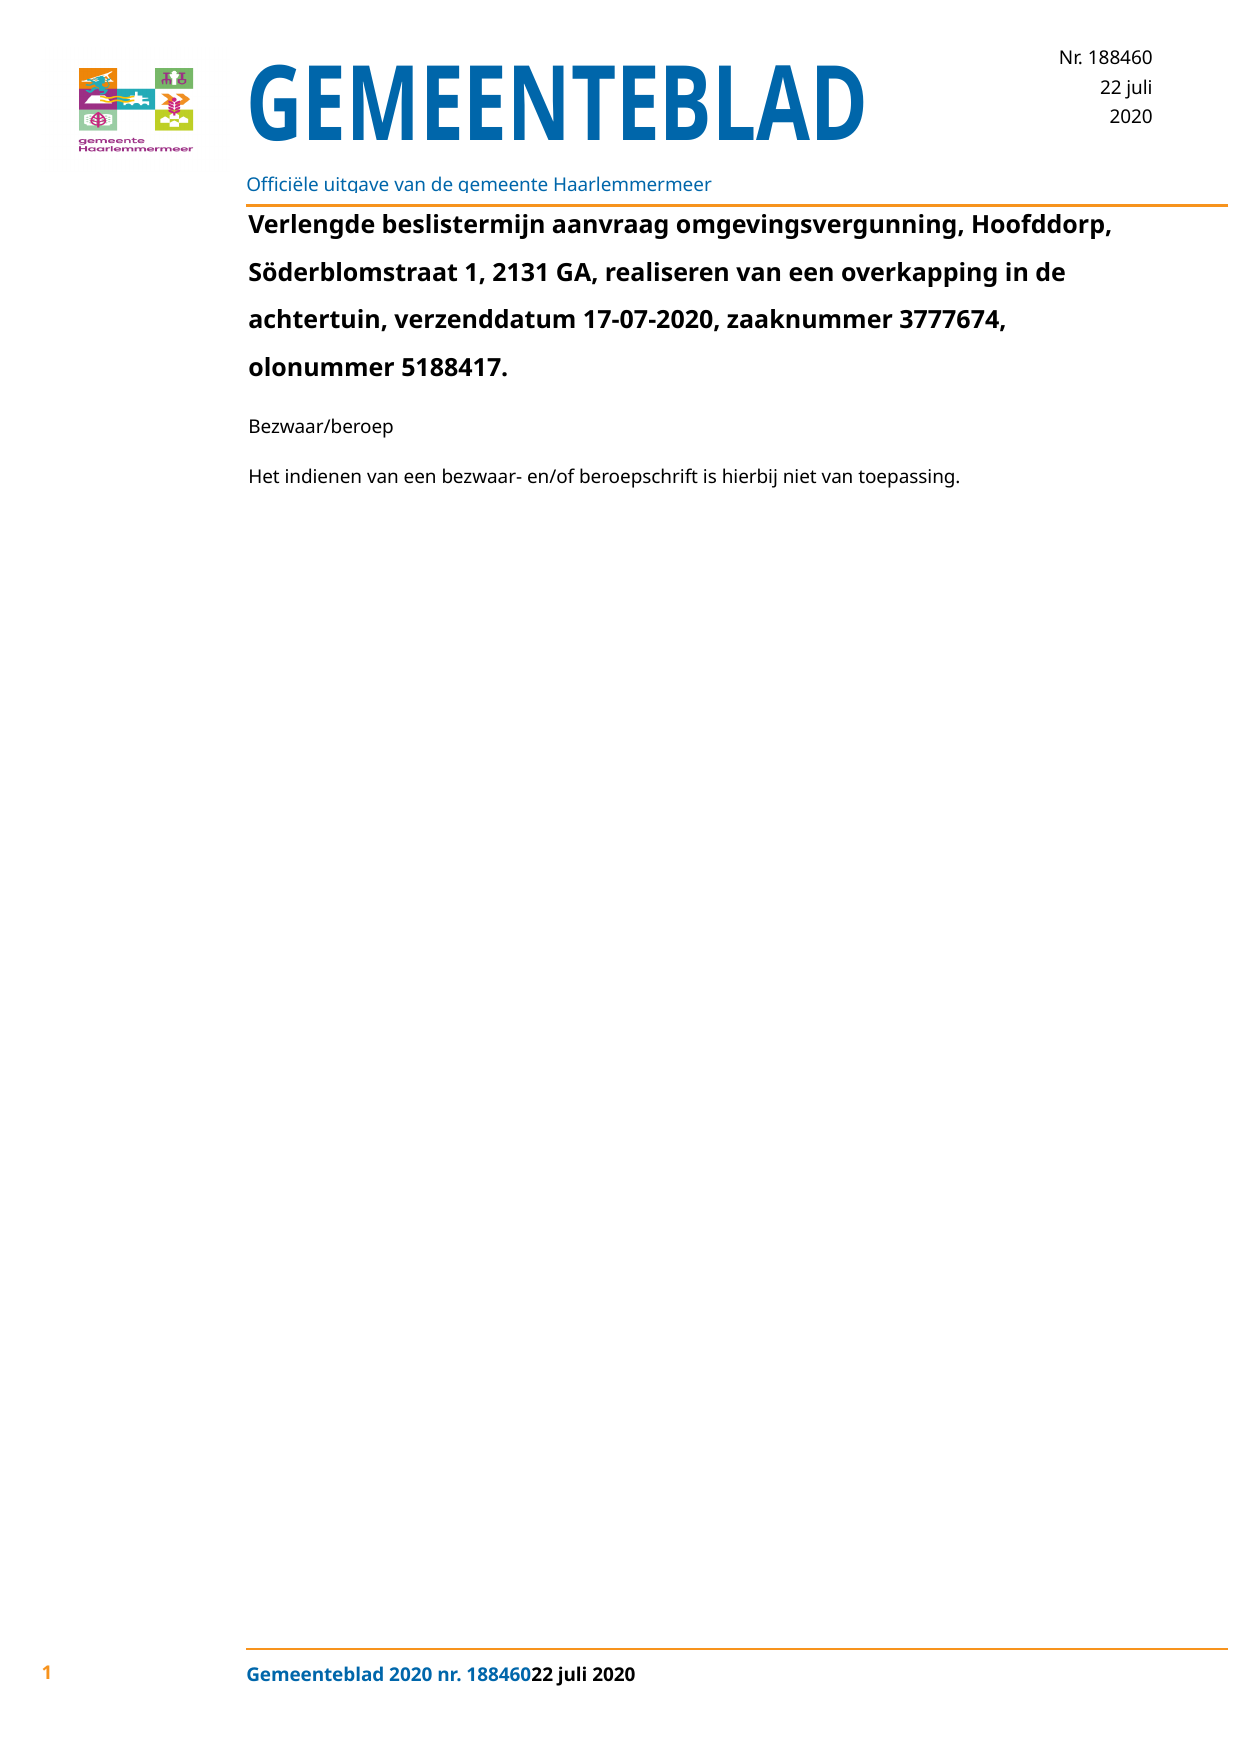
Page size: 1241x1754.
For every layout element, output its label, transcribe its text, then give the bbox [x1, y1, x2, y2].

text Het indienen van een bezwaar- en/of beroepschrift is hierbij niet van toepassing. [248, 463, 1152, 489]
picture [41, 47, 231, 172]
text Bezwaar/beroep [248, 413, 1152, 439]
text Verlengde beslistermijn aanvraag omgevingsvergunning, Hoofddorp, Söderblomstraat 1, 2131 GA, realiseren van een overkapping in de achtertuin, verzenddatum 17-07-2020, zaaknummer 3777674, olonummer 5188417. [248, 207, 1152, 384]
